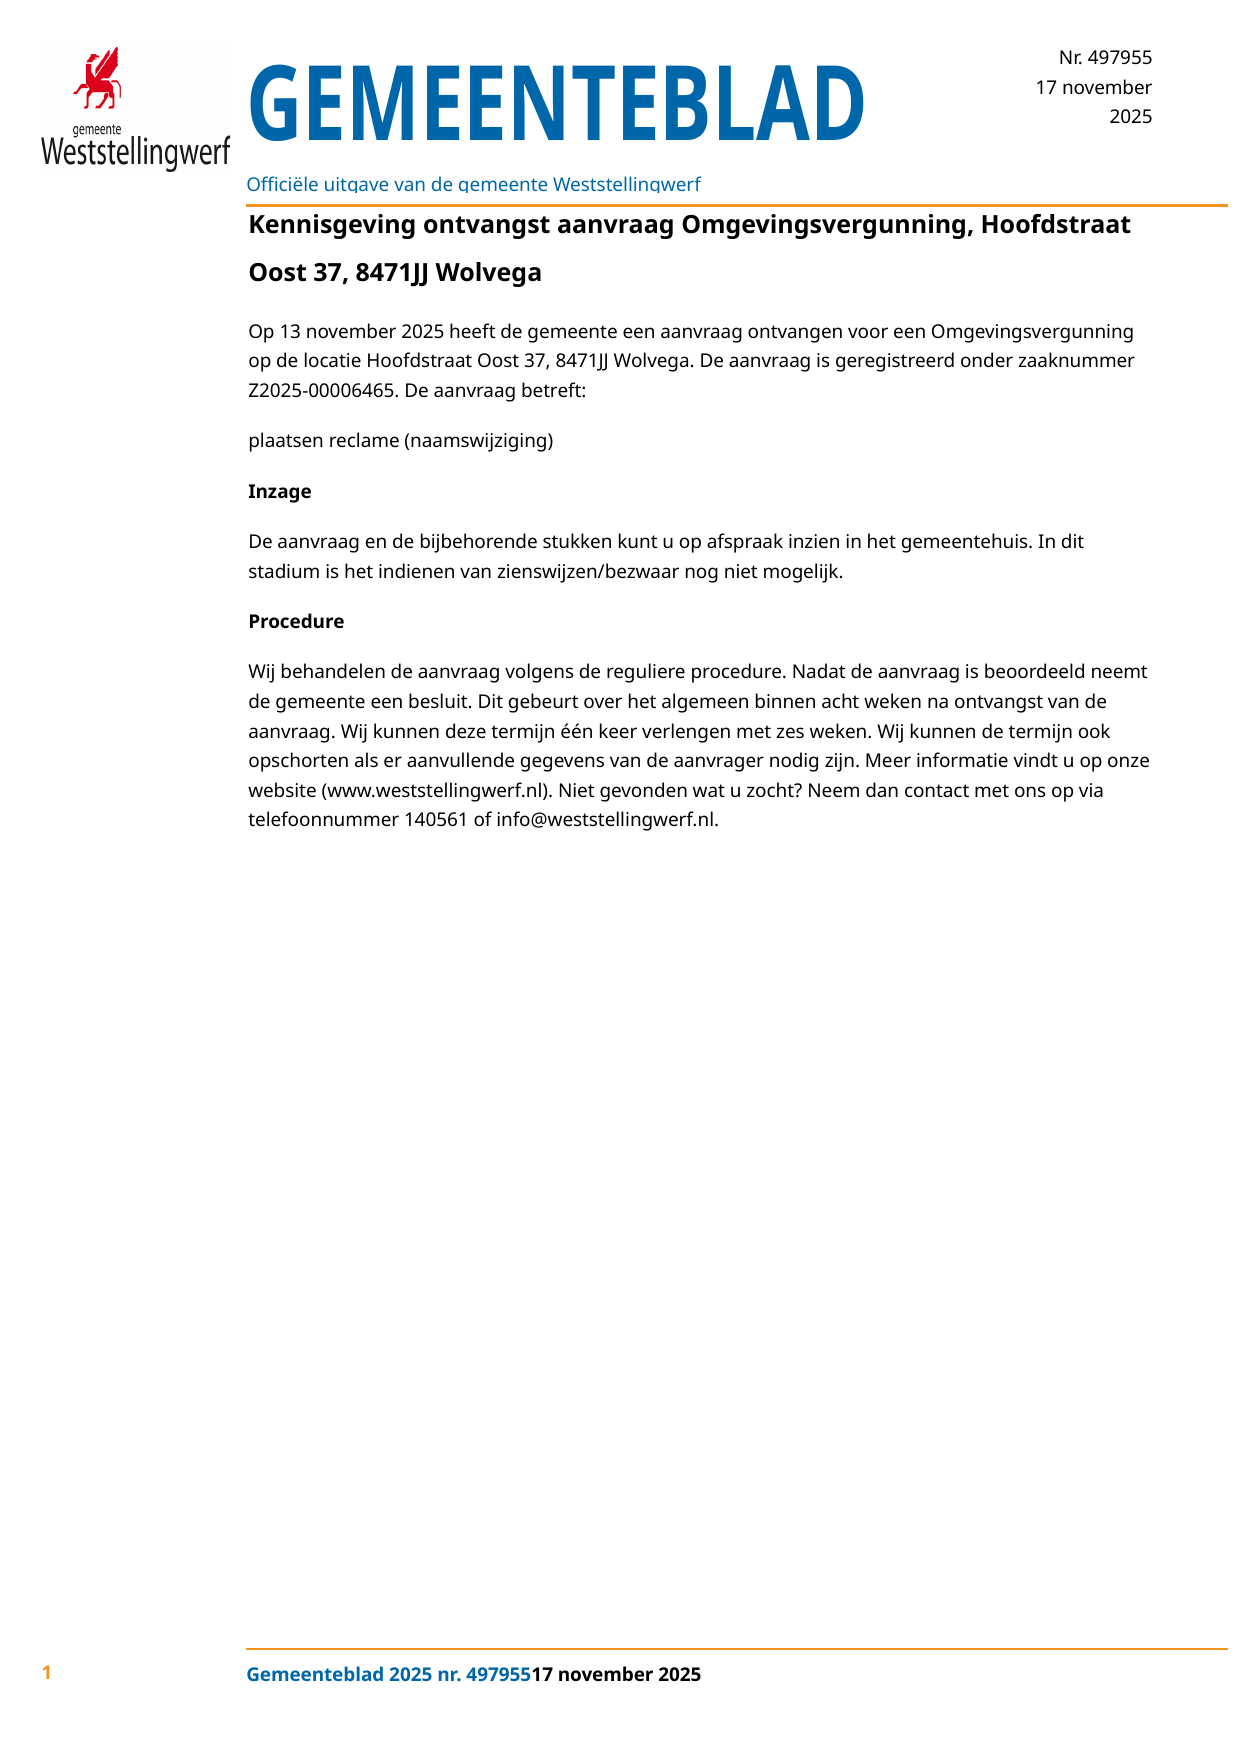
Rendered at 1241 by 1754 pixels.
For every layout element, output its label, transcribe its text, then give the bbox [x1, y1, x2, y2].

text Procedure [248, 608, 1152, 634]
text Inzage [248, 478, 1152, 504]
picture [41, 47, 231, 172]
text Wij behandelen de aanvraag volgens de reguliere procedure. Nadat de aanvraag is beoordeeld neemt de gemeente een besluit. Dit gebeurt over het algemeen binnen acht weken na ontvangst van de aanvraag. Wij kunnen deze termijn één keer verlengen met zes weken. Wij kunnen de termijn ook opschorten als er aanvullende gegevens van de aanvrager nodig zijn. Meer informatie vindt u op onze website (www.weststellingwerf.nl). Niet gevonden wat u zocht? Neem dan contact met ons op via telefoonnummer 140561 of info@weststellingwerf.nl. [248, 659, 1152, 832]
text Op 13 november 2025 heeft de gemeente een aanvraag ontvangen voor een Omgevingsvergunning op de locatie Hoofdstraat Oost 37, 8471JJ Wolvega. De aanvraag is geregistreerd onder zaaknummer Z2025-00006465. De aanvraag betreft: [248, 318, 1152, 403]
text Kennisgeving ontvangst aanvraag Omgevingsvergunning, Hoofdstraat Oost 37, 8471JJ Wolvega [248, 207, 1152, 288]
text plaatsen reclame (naamswijziging) [248, 427, 1152, 453]
text De aanvraag en de bijbehorende stukken kunt u op afspraak inzien in het gemeentehuis. In dit stadium is het indienen van zienswijzen/bezwaar nog niet mogelijk. [248, 528, 1152, 584]
